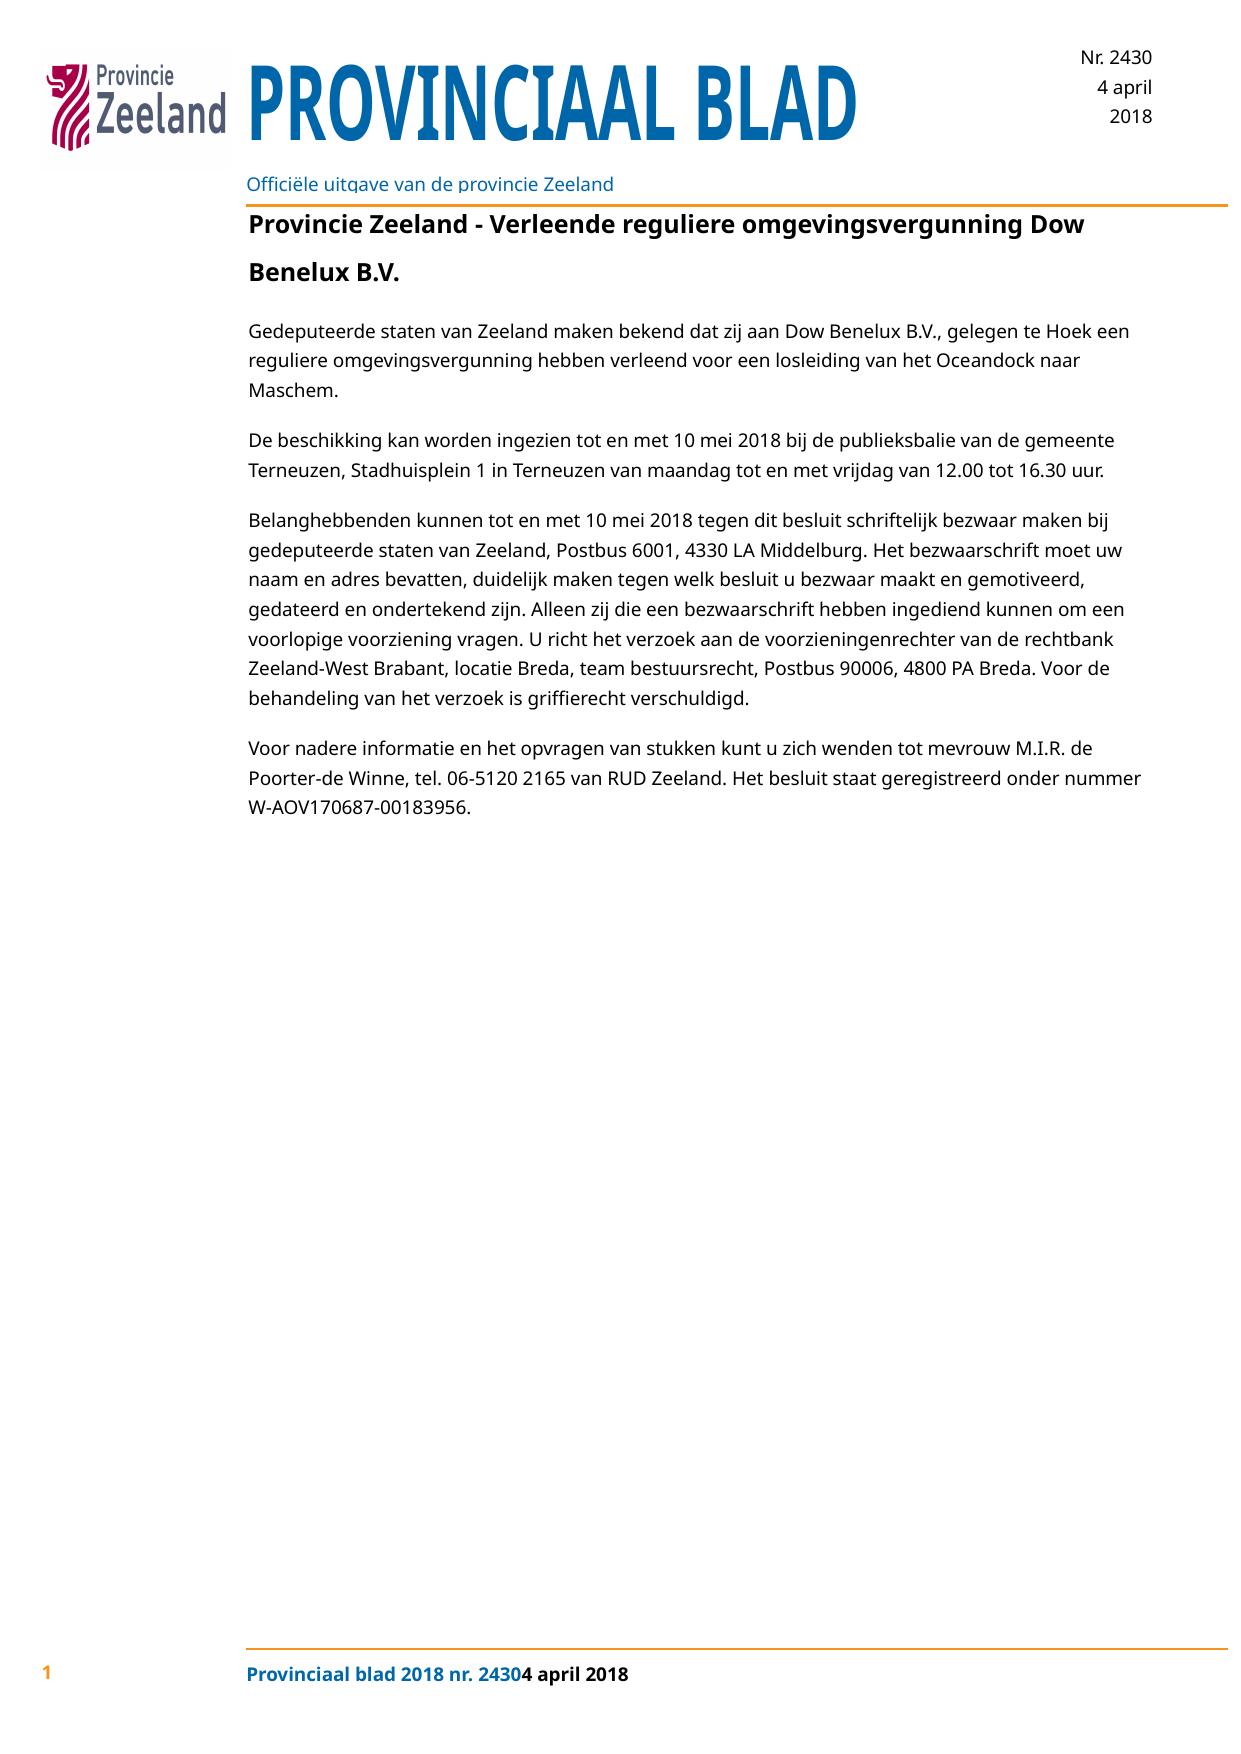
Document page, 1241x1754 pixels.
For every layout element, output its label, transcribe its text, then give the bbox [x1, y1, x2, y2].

text Voor nadere informatie en het opvragen van stukken kunt u zich wenden tot mevrouw M.I.R. de Poorter-de Winne, tel. 06-5120 2165 van RUD Zeeland. Het besluit staat geregistreerd onder nummer W-AOV170687-00183956. [248, 735, 1152, 820]
text Gedeputeerde staten van Zeeland maken bekend dat zij aan Dow Benelux B.V., gelegen te Hoek een reguliere omgevingsvergunning hebben verleend voor een losleiding van het Oceandock naar Maschem. [248, 318, 1152, 403]
text Provincie Zeeland - Verleende reguliere omgevingsvergunning Dow Benelux B.V. [248, 207, 1152, 288]
text De beschikking kan worden ingezien tot en met 10 mei 2018 bij de publieksbalie van de gemeente Terneuzen, Stadhuisplein 1 in Terneuzen van maandag tot en met vrijdag van 12.00 tot 16.30 uur. [248, 427, 1152, 483]
text Belanghebbenden kunnen tot en met 10 mei 2018 tegen dit besluit schriftelijk bezwaar maken bij gedeputeerde staten van Zeeland, Postbus 6001, 4330 LA Middelburg. Het bezwaarschrift moet uw naam en adres bevatten, duidelijk maken tegen welk besluit u bezwaar maakt en gemotiveerd, gedateerd en ondertekend zijn. Alleen zij die een bezwaarschrift hebben ingediend kunnen om een voorlopige voorziening vragen. U richt het verzoek aan de voorzieningenrechter van de rechtbank Zeeland-West Brabant, locatie Breda, team bestuursrecht, Postbus 90006, 4800 PA Breda. Voor de behandeling van het verzoek is griffierecht verschuldigd. [248, 507, 1152, 711]
picture [41, 47, 231, 172]
